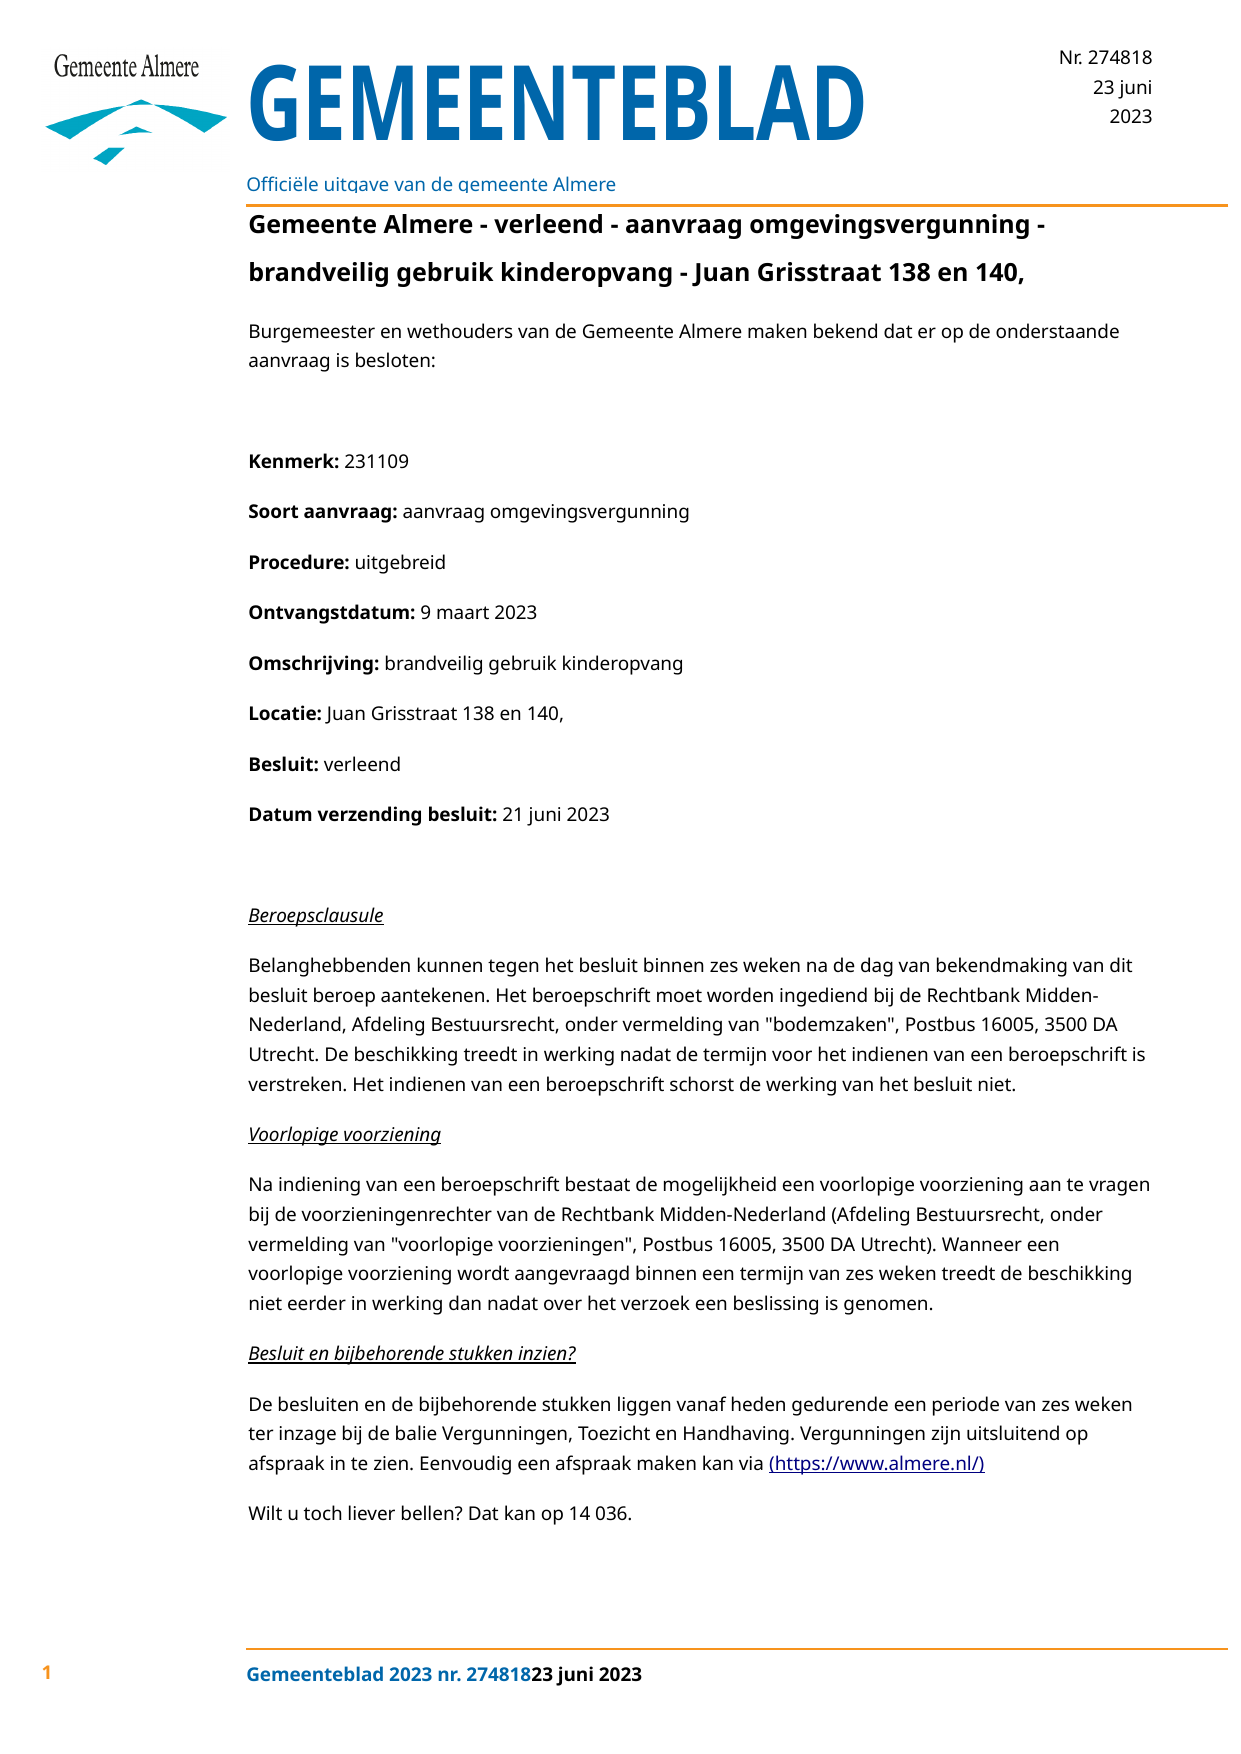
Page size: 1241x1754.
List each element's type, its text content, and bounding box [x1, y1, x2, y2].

text Voorlopige voorziening [248, 1121, 1152, 1147]
text Wilt u toch liever bellen? Dat kan op 14 036. [248, 1500, 1152, 1526]
text Ontvangstdatum: 9 maart 2023 [248, 599, 1152, 625]
text Belanghebbenden kunnen tegen het besluit binnen zes weken na de dag van bekendmaking van dit besluit beroep aantekenen. Het beroepschrift moet worden ingediend bij de Rechtbank Midden-Nederland, Afdeling Bestuursrecht, onder vermelding van "bodemzaken", Postbus 16005, 3500 DA Utrecht. De beschikking treedt in werking nadat de termijn voor het indienen van een beroepschrift is verstreken. Het indienen van een beroepschrift schorst de werking van het besluit niet. [248, 952, 1152, 1097]
text Kenmerk: 231109 [248, 448, 1152, 474]
picture [41, 47, 231, 172]
text Soort aanvraag: aanvraag omgevingsvergunning [248, 499, 1152, 524]
text Locatie: Juan Grisstraat 138 en 140, [248, 700, 1152, 726]
text Datum verzending besluit: 21 juni 2023 [248, 801, 1152, 827]
text Procedure: uitgebreid [248, 549, 1152, 575]
text Besluit: verleend [248, 751, 1152, 777]
text Burgemeester en wethouders van de Gemeente Almere maken bekend dat er op de onderstaande aanvraag is besloten: [248, 318, 1152, 373]
text Omschrijving: brandveilig gebruik kinderopvang [248, 650, 1152, 676]
text Gemeente Almere - verleend - aanvraag omgevingsvergunning - brandveilig gebruik kinderopvang - Juan Grisstraat 138 en 140, [248, 207, 1152, 288]
text Na indiening van een beroepschrift bestaat de mogelijkheid een voorlopige voorziening aan te vragen bij de voorzieningenrechter van de Rechtbank Midden-Nederland (Afdeling Bestuursrecht, onder vermelding van "voorlopige voorzieningen", Postbus 16005, 3500 DA Utrecht). Wanneer een voorlopige voorziening wordt aangevraagd binnen een termijn van zes weken treedt de beschikking niet eerder in werking dan nadat over het verzoek een beslissing is genomen. [248, 1172, 1152, 1316]
text Besluit en bijbehorende stukken inzien? [248, 1340, 1152, 1366]
text Beroepsclausule [248, 902, 1152, 928]
text De besluiten en de bijbehorende stukken liggen vanaf heden gedurende een periode van zes weken ter inzage bij de balie Vergunningen, Toezicht en Handhaving. Vergunningen zijn uitsluitend op afspraak in te zien. Eenvoudig een afspraak maken kan via (https://www.almere.nl/) [248, 1391, 1152, 1476]
